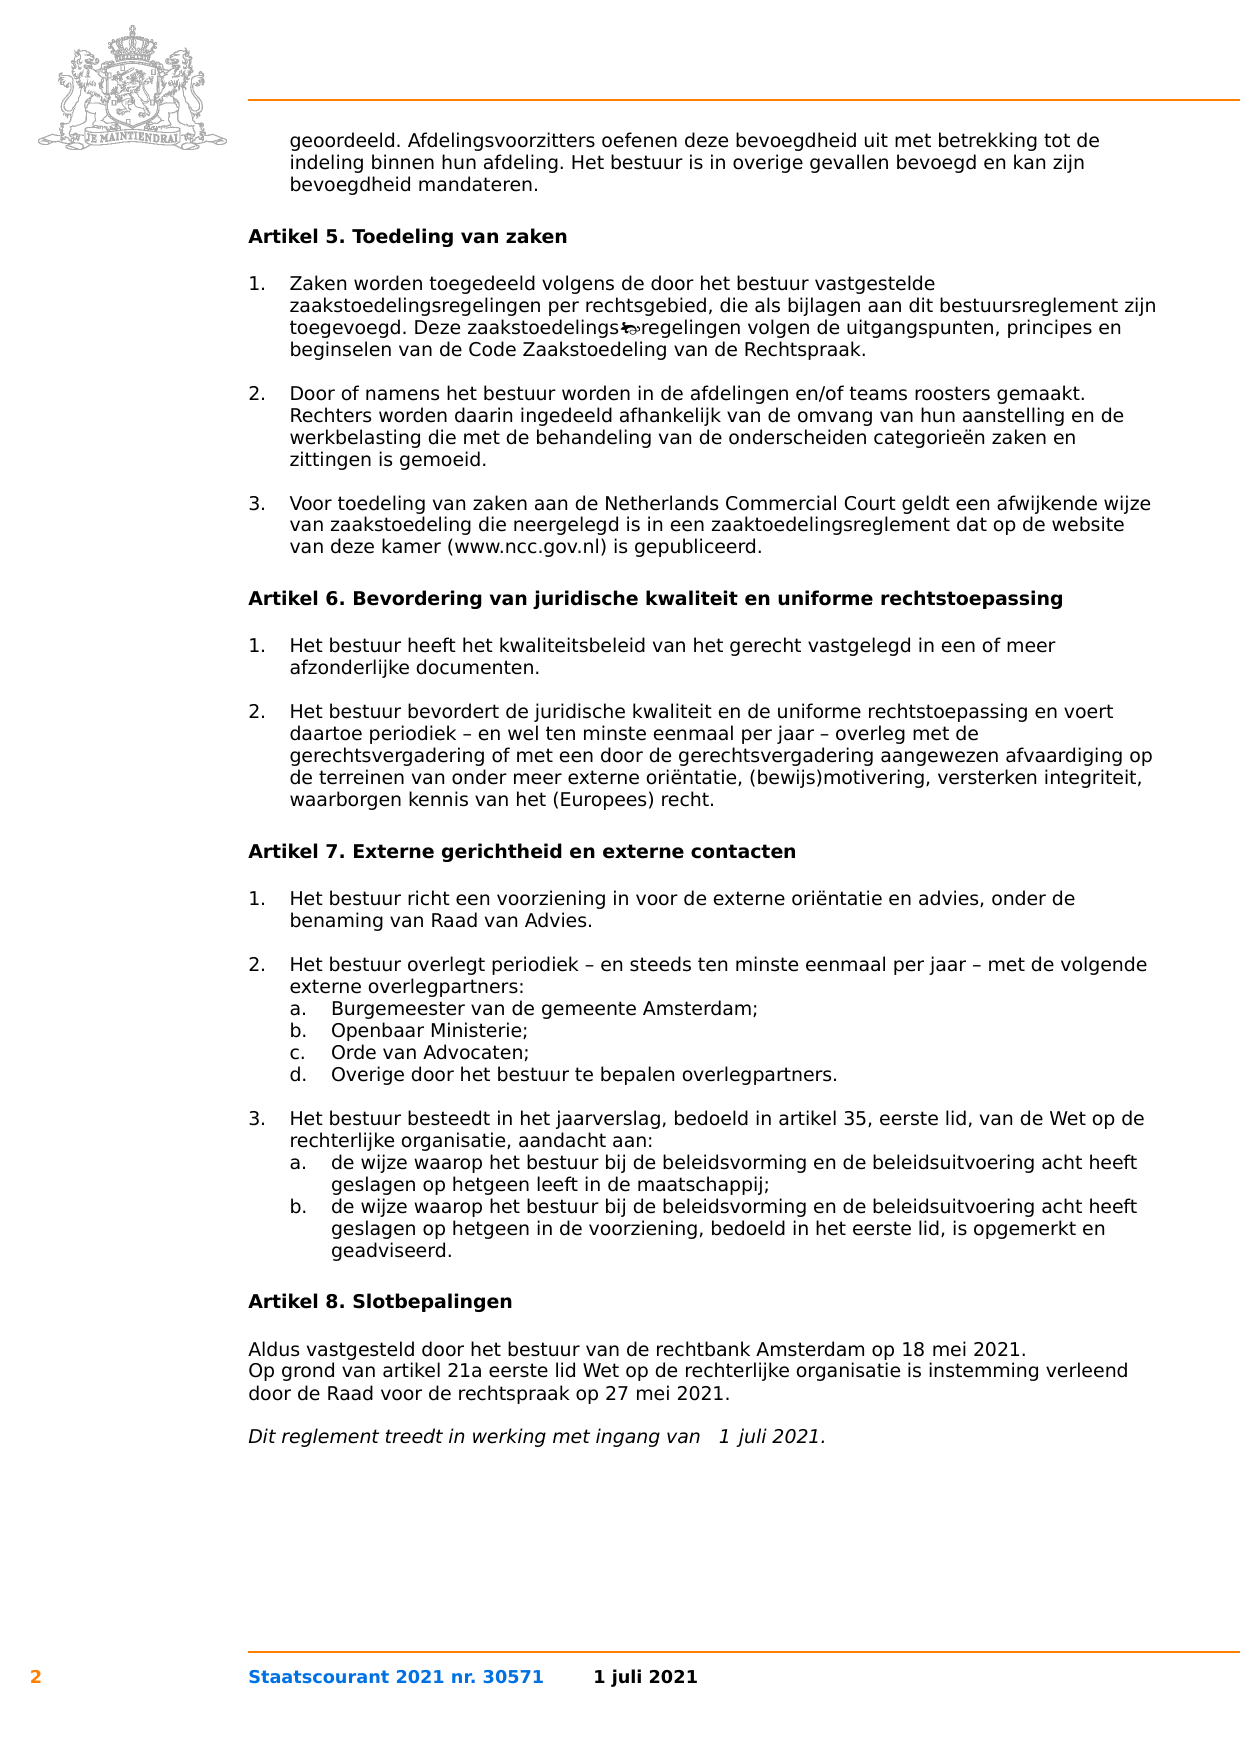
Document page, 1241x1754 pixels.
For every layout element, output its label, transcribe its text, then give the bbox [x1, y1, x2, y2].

text 1. Het bestuur richt een voorziening in voor de externe oriëntatie en advies, onder de benaming van Raad van Advies. [248, 888, 1163, 932]
text 1. Het bestuur heeft het kwaliteitsbeleid van het gerecht vastgelegd in een of meer afzonderlijke documenten. [248, 635, 1163, 679]
text c. Orde van Advocaten; [289, 1042, 1163, 1064]
subtitle Artikel 6. Bevordering van juridische kwaliteit en uniforme rechtstoepassing [248, 588, 1163, 610]
text 2. Door of namens het bestuur worden in de afdelingen en/of teams roosters gemaakt. Rechters worden daarin ingedeeld afhankelijk van de omvang van hun aanstelling en de werkbelasting die met de behandeling van de onderscheiden categorieën zaken en zittingen is gemoeid. [248, 383, 1163, 471]
text d. Overige door het bestuur te bepalen overlegpartners. [289, 1064, 1163, 1086]
subtitle Artikel 5. Toedeling van zaken [248, 226, 1163, 248]
text Dit reglement treedt in werking met ingang van 1 juli 2021. [248, 1426, 1163, 1448]
text 2. Het bestuur bevordert de juridische kwaliteit en de uniforme rechtstoepassing en voert daartoe periodiek – en wel ten minste eenmaal per jaar – overleg met de gerechtsvergadering of met een door de gerechtsvergadering aangewezen afvaardiging op de terreinen van onder meer externe oriëntatie, (bewijs)motivering, versterken integriteit, waarborgen kennis van het (Europees) recht. [248, 701, 1163, 811]
text 3. Het bestuur besteedt in het jaarverslag, bedoeld in artikel 35, eerste lid, van de Wet op de rechterlijke organisatie, aandacht aan: [248, 1108, 1163, 1152]
text Op grond van artikel 21a eerste lid Wet op de rechterlijke organisatie is instemming verleend door de Raad voor de rechtspraak op 27 mei 2021. [248, 1360, 1163, 1404]
text b. de wijze waarop het bestuur bij de beleidsvorming en de beleidsuitvoering acht heeft geslagen op hetgeen in de voorziening, bedoeld in het eerste lid, is opgemerkt en geadviseerd. [289, 1196, 1163, 1261]
text geoordeeld. Afdelingsvoorzitters oefenen deze bevoegdheid uit met betrekking tot de indeling binnen hun afdeling. Het bestuur is in overige gevallen bevoegd en kan zijn bevoegdheid mandateren. [248, 130, 1163, 196]
subtitle Artikel 8. Slotbepalingen [248, 1291, 1163, 1313]
text 1. Zaken worden toegedeeld volgens de door het bestuur vastgestelde zaakstoedelingsregelingen per rechtsgebied, die als bijlagen aan dit bestuursreglement zijn toegevoegd. Deze zaakstoedelingsregelingen volgen de uitgangspunten, principes en beginselen van de Code Zaakstoedeling van de Rechtspraak. [248, 273, 1163, 361]
text b. Openbaar Ministerie; [289, 1020, 1163, 1042]
text 2. Het bestuur overlegt periodiek – en steeds ten minste eenmaal per jaar – met de volgende externe overlegpartners: [248, 954, 1163, 998]
text a. Burgemeester van de gemeente Amsterdam; [289, 998, 1163, 1020]
text 3. Voor toedeling van zaken aan de Netherlands Commercial Court geldt een afwijkende wijze van zaakstoedeling die neergelegd is in een zaaktoedelingsreglement dat op de website van deze kamer (www.ncc.gov.nl) is gepubliceerd. [248, 492, 1163, 558]
text a. de wijze waarop het bestuur bij de beleidsvorming en de beleidsuitvoering acht heeft geslagen op hetgeen leeft in de maatschappij; [289, 1152, 1163, 1196]
picture [38, 25, 227, 150]
text Aldus vastgesteld door het bestuur van de rechtbank Amsterdam op 18 mei 2021. [248, 1338, 1163, 1360]
subtitle Artikel 7. Externe gerichtheid en externe contacten [248, 841, 1163, 863]
